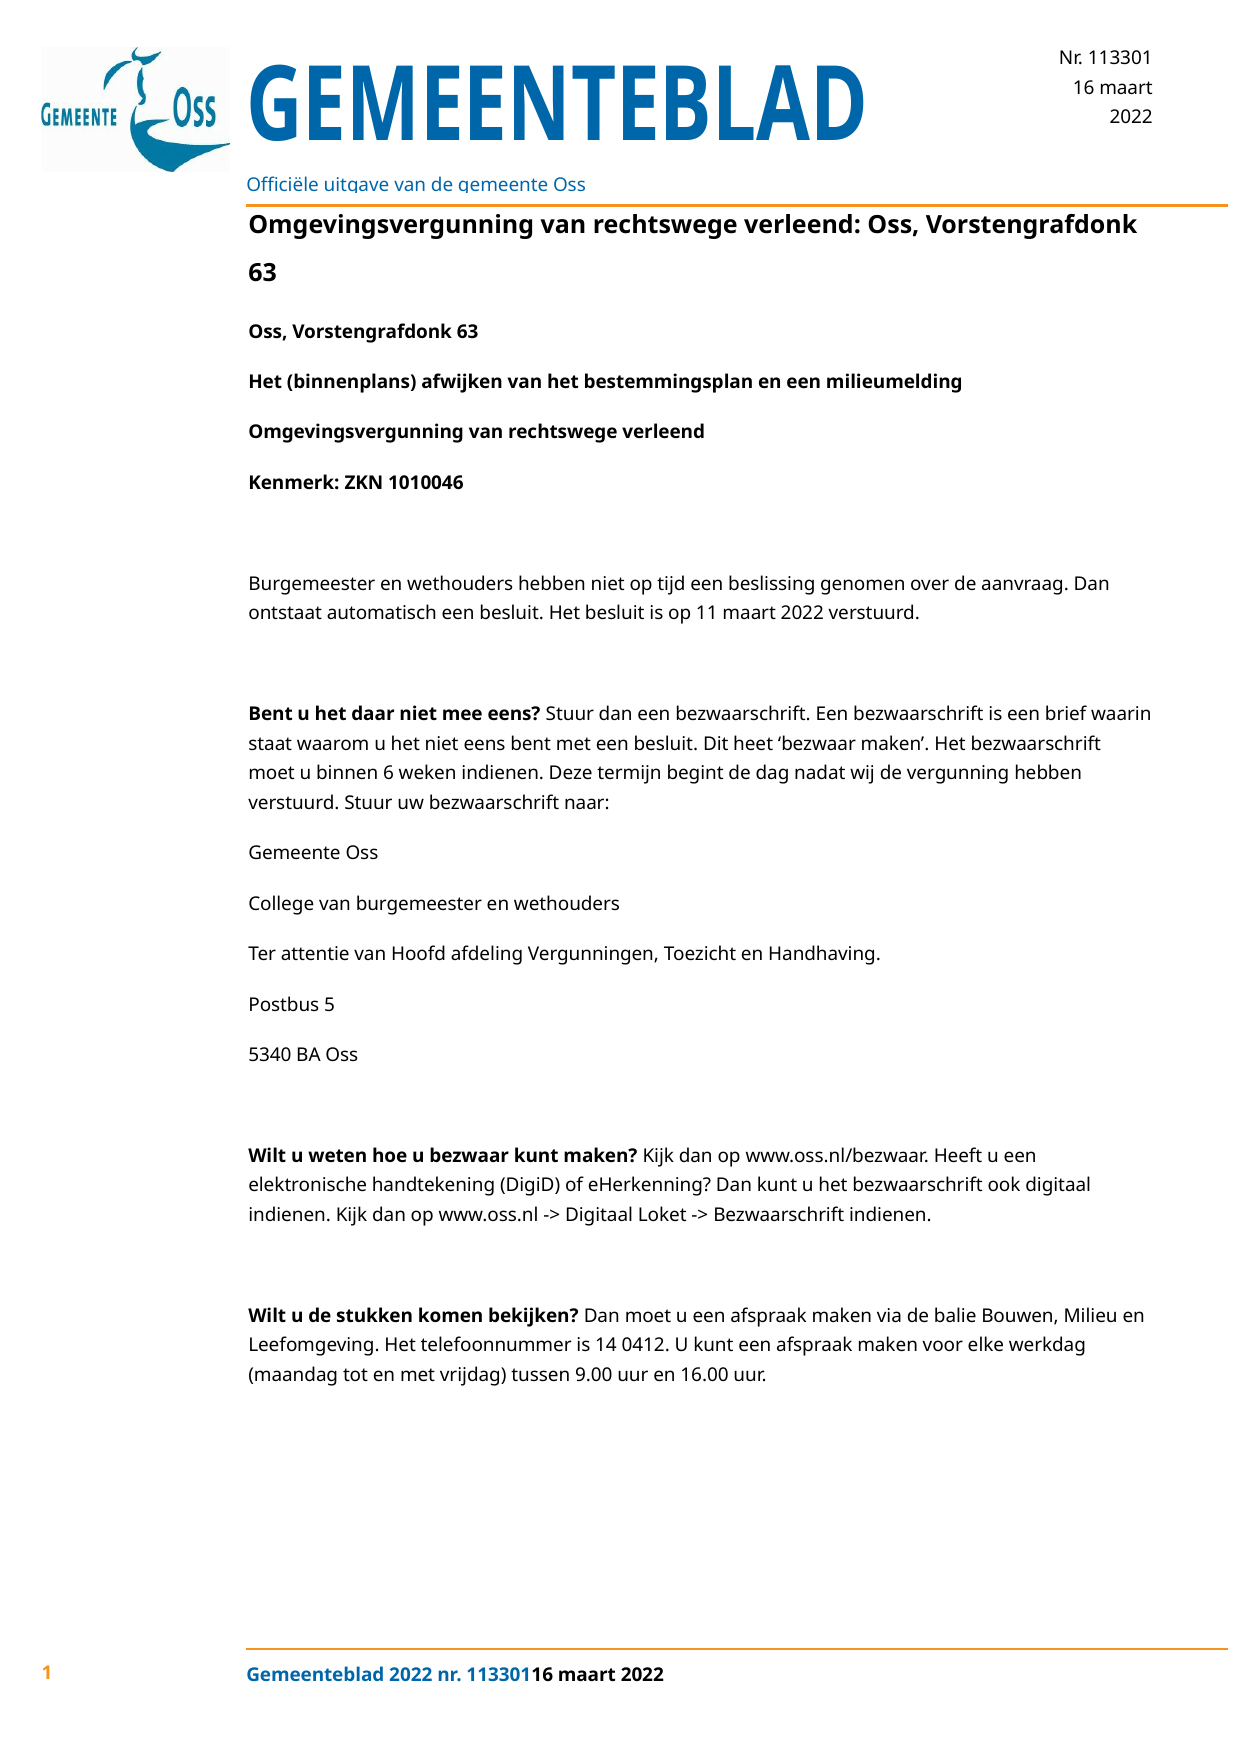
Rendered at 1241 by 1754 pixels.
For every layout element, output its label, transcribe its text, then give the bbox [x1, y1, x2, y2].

text Gemeente Oss [248, 839, 1152, 865]
text Oss, Vorstengrafdonk 63 [248, 318, 1152, 344]
text Wilt u de stukken komen bekijken? Dan moet u een afspraak maken via de balie Bouwen, Milieu en Leefomgeving. Het telefoonnummer is 14 0412. U kunt een afspraak maken voor elke werkdag (maandag tot en met vrijdag) tussen 9.00 uur en 16.00 uur. [248, 1302, 1152, 1387]
text 5340 BA Oss [248, 1041, 1152, 1067]
text Postbus 5 [248, 991, 1152, 1017]
text Omgevingsvergunning van rechtswege verleend [248, 419, 1152, 444]
text Omgevingsvergunning van rechtswege verleend: Oss, Vorstengrafdonk 63 [248, 207, 1152, 288]
text Het (binnenplans) afwijken van het bestemmingsplan en een milieumelding [248, 368, 1152, 394]
text Bent u het daar niet mee eens? Stuur dan een bezwaarschrift. Een bezwaarschrift is een brief waarin staat waarom u het niet eens bent met een besluit. Dit heet ‘bezwaar maken’. Het bezwaarschrift moet u binnen 6 weken indienen. Deze termijn begint de dag nadat wij de vergunning hebben verstuurd. Stuur uw bezwaarschrift naar: [248, 700, 1152, 815]
text Ter attentie van Hoofd afdeling Vergunningen, Toezicht en Handhaving. [248, 940, 1152, 966]
text Wilt u weten hoe u bezwaar kunt maken? Kijk dan op www.oss.nl/bezwaar. Heeft u een elektronische handtekening (DigiD) of eHerkenning? Dan kunt u het bezwaarschrift ook digitaal indienen. Kijk dan op www.oss.nl -> Digitaal Loket -> Bezwaarschrift indienen. [248, 1142, 1152, 1227]
text Kenmerk: ZKN 1010046 [248, 469, 1152, 495]
picture [41, 47, 231, 172]
text Burgemeester en wethouders hebben niet op tijd een beslissing genomen over de aanvraag. Dan ontstaat automatisch een besluit. Het besluit is op 11 maart 2022 verstuurd. [248, 570, 1152, 625]
text College van burgemeester en wethouders [248, 890, 1152, 916]
